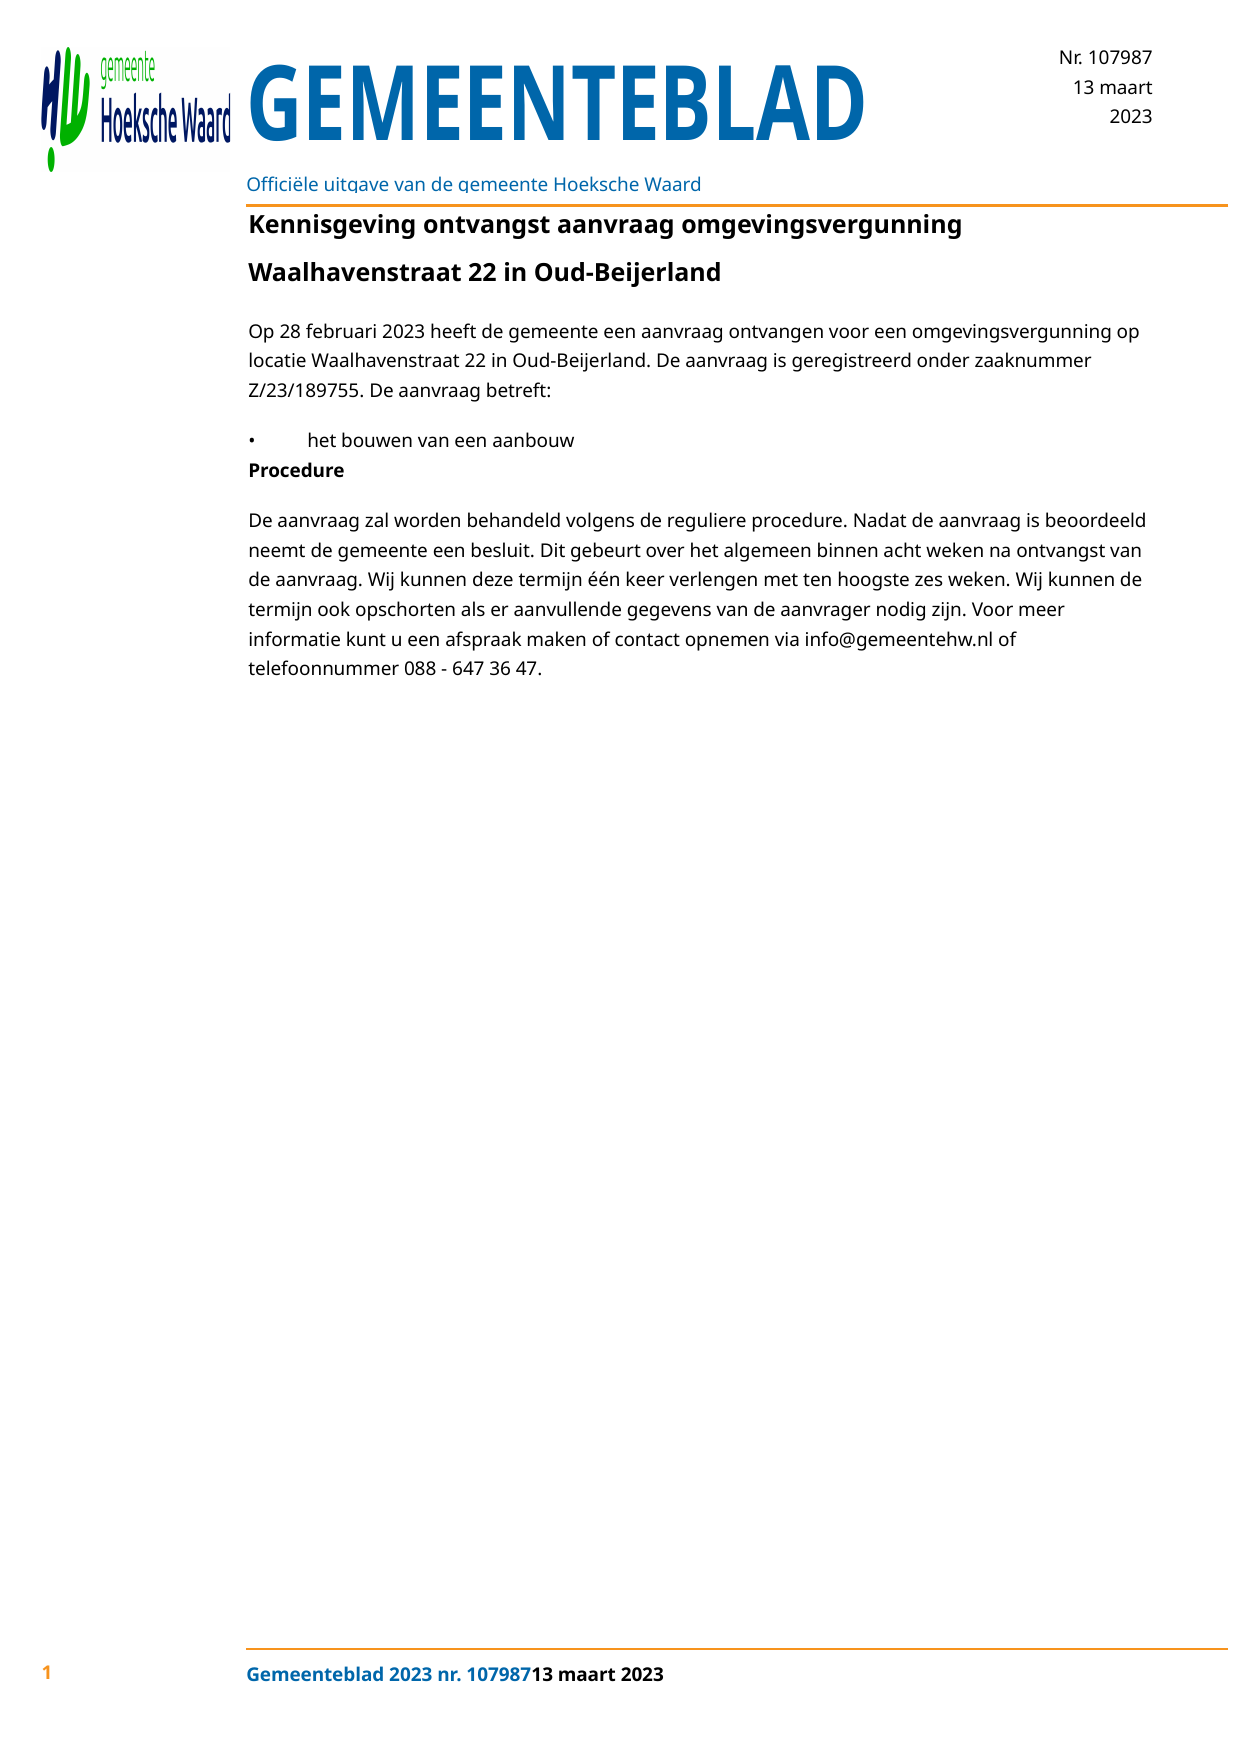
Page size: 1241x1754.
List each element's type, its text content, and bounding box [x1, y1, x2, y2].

text De aanvraag zal worden behandeld volgens de reguliere procedure. Nadat de aanvraag is beoordeeld neemt de gemeente een besluit. Dit gebeurt over het algemeen binnen acht weken na ontvangst van de aanvraag. Wij kunnen deze termijn één keer verlengen met ten hoogste zes weken. Wij kunnen de termijn ook opschorten als er aanvullende gegevens van de aanvrager nodig zijn. Voor meer informatie kunt u een afspraak maken of contact opnemen via info@gemeentehw.nl of telefoonnummer 088 - 647 36 47. [248, 507, 1152, 681]
list het bouwen van een aanbouw [248, 427, 1152, 453]
text Procedure [248, 457, 1152, 483]
text Kennisgeving ontvangst aanvraag omgevingsvergunning Waalhavenstraat 22 in Oud-Beijerland [248, 207, 1152, 288]
picture [41, 47, 231, 172]
text Op 28 februari 2023 heeft de gemeente een aanvraag ontvangen voor een omgevingsvergunning op locatie Waalhavenstraat 22 in Oud-Beijerland. De aanvraag is geregistreerd onder zaaknummer Z/23/189755. De aanvraag betreft: [248, 318, 1152, 403]
